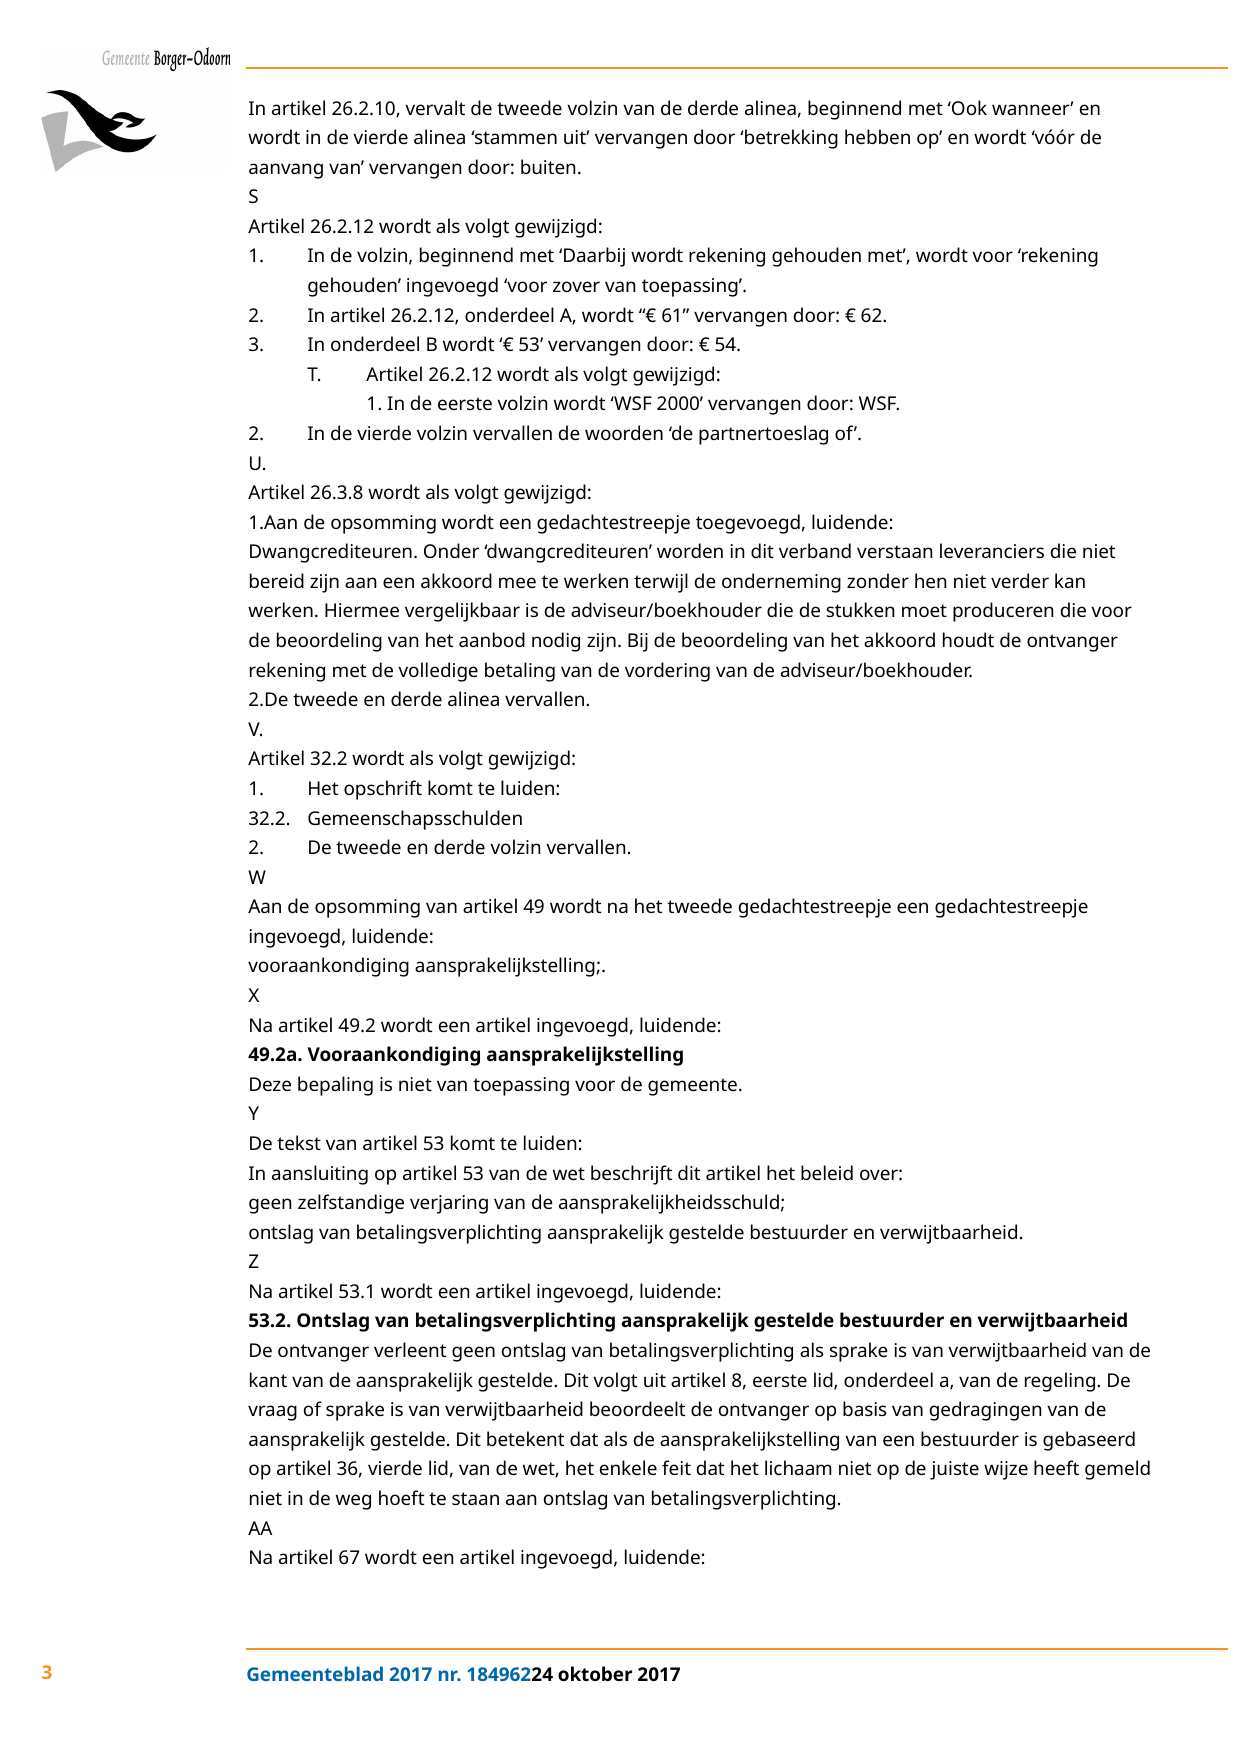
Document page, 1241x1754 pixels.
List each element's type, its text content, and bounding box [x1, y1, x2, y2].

text S [248, 183, 1152, 209]
text AA [248, 1515, 1152, 1541]
list Gemeenschapsschulden [248, 805, 1152, 831]
list In de vierde volzin vervallen de woorden ‘de partnertoeslag of’. [248, 420, 1152, 446]
text 53.2. Ontslag van betalingsverplichting aansprakelijk gestelde bestuurder en verwijtbaarheid [248, 1308, 1152, 1333]
text 1.Aan de opsomming wordt een gedachtestreepje toegevoegd, luidende: [248, 509, 1152, 535]
list In onderdeel B wordt ‘€ 53’ vervangen door: € 54. [248, 331, 1152, 357]
list In de volzin, beginnend met ‘Daarbij wordt rekening gehouden met’, wordt voor ‘rekening gehouden’ ingevoegd ‘voor zover van toepassing’. [248, 243, 1152, 298]
text Na artikel 49.2 wordt een artikel ingevoegd, luidende: [248, 1012, 1152, 1038]
text Na artikel 67 wordt een artikel ingevoegd, luidende: [248, 1544, 1152, 1570]
list 1. In de eerste volzin wordt ‘WSF 2000’ vervangen door: WSF. [307, 391, 1152, 416]
text Artikel 32.2 wordt als volgt gewijzigd: [248, 746, 1152, 771]
text W [248, 864, 1152, 890]
text De tekst van artikel 53 komt te luiden: [248, 1130, 1152, 1156]
text Z [248, 1248, 1152, 1274]
text ontslag van betalingsverplichting aansprakelijk gestelde bestuurder en verwijtbaarheid. [248, 1219, 1152, 1245]
list Het opschrift komt te luiden: [248, 775, 1152, 801]
text U. [248, 450, 1152, 476]
text In artikel 26.2.10, vervalt de tweede volzin van de derde alinea, beginnend met ‘Ook wanneer’ en wordt in de vierde alinea ‘stammen uit’ vervangen door ‘betrekking hebben op’ en wordt ‘vóór de aanvang van’ vervangen door: buiten. [248, 95, 1152, 180]
text vooraankondiging aansprakelijkstelling;. [248, 953, 1152, 978]
text De ontvanger verleent geen ontslag van betalingsverplichting als sprake is van verwijtbaarheid van de kant van de aansprakelijk gestelde. Dit volgt uit artikel 8, eerste lid, onderdeel a, van de regeling. De vraag of sprake is van verwijtbaarheid beoordeelt de ontvanger op basis van gedragingen van de aansprakelijk gestelde. Dit betekent dat als de aansprakelijkstelling van een bestuurder is gebaseerd op artikel 36, vierde lid, van de wet, het enkele feit dat het lichaam niet op de juiste wijze heeft gemeld niet in de weg hoeft te staan aan ontslag van betalingsverplichting. [248, 1337, 1152, 1511]
text 49.2a. Vooraankondiging aansprakelijkstelling [248, 1041, 1152, 1067]
text X [248, 982, 1152, 1008]
list In artikel 26.2.12, onderdeel A, wordt “€ 61” vervangen door: € 62. [248, 302, 1152, 328]
text geen zelfstandige verjaring van de aansprakelijkheidsschuld; [248, 1189, 1152, 1215]
text Na artikel 53.1 wordt een artikel ingevoegd, luidende: [248, 1278, 1152, 1304]
text V. [248, 716, 1152, 742]
text Artikel 26.3.8 wordt als volgt gewijzigd: [248, 479, 1152, 505]
text Dwangcrediteuren. Onder ‘dwangcrediteuren’ worden in dit verband verstaan leveranciers die niet bereid zijn aan een akkoord mee te werken terwijl de onderneming zonder hen niet verder kan werken. Hiermee vergelijkbaar is de adviseur/boekhouder die de stukken moet produceren die voor de beoordeling van het aanbod nodig zijn. Bij de beoordeling van het akkoord houdt de ontvanger rekening met de volledige betaling van de vordering van de adviseur/boekhouder. [248, 538, 1152, 683]
list De tweede en derde volzin vervallen. [248, 834, 1152, 860]
text Aan de opsomming van artikel 49 wordt na het tweede gedachtestreepje een gedachtestreepje ingevoegd, luidende: [248, 893, 1152, 949]
text Deze bepaling is niet van toepassing voor de gemeente. [248, 1071, 1152, 1097]
text Artikel 26.2.12 wordt als volgt gewijzigd: [248, 213, 1152, 239]
text Y [248, 1101, 1152, 1126]
picture [41, 47, 231, 172]
text 2.De tweede en derde alinea vervallen. [248, 686, 1152, 712]
text In aansluiting op artikel 53 van de wet beschrijft dit artikel het beleid over: [248, 1160, 1152, 1186]
list Artikel 26.2.12 wordt als volgt gewijzigd: [307, 361, 1152, 387]
